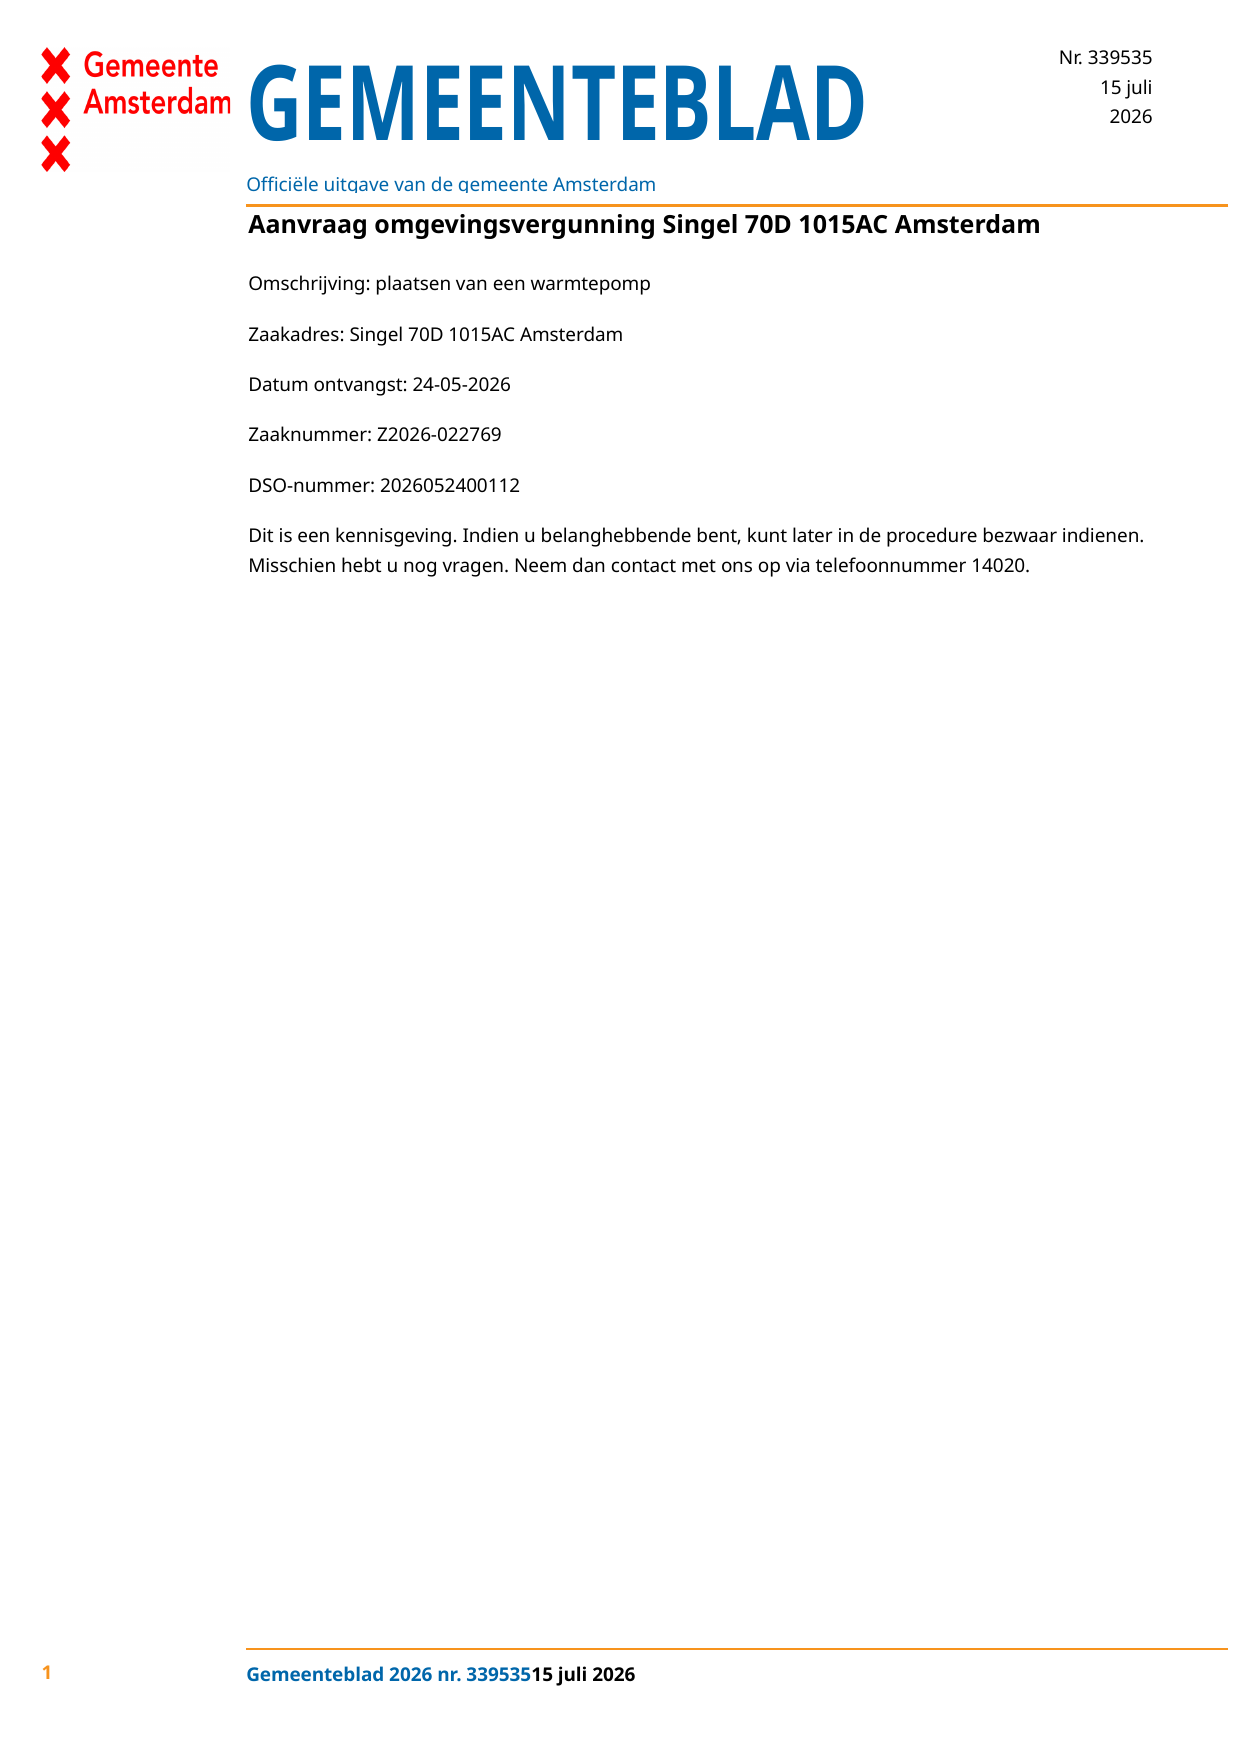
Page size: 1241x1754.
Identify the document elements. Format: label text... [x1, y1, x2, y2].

text Aanvraag omgevingsvergunning Singel 70D 1015AC Amsterdam [248, 207, 1152, 241]
picture [41, 47, 231, 172]
text Zaaknummer: Z2026-022769 [248, 422, 1152, 447]
text DSO-nummer: 2026052400112 [248, 472, 1152, 498]
text Datum ontvangst: 24-05-2026 [248, 371, 1152, 397]
text Dit is een kennisgeving. Indien u belanghebbende bent, kunt later in de procedure bezwaar indienen. Misschien hebt u nog vragen. Neem dan contact met ons op via telefoonnummer 14020. [248, 522, 1152, 578]
text Zaakadres: Singel 70D 1015AC Amsterdam [248, 321, 1152, 346]
text Omschrijving: plaatsen van een warmtepomp [248, 270, 1152, 296]
